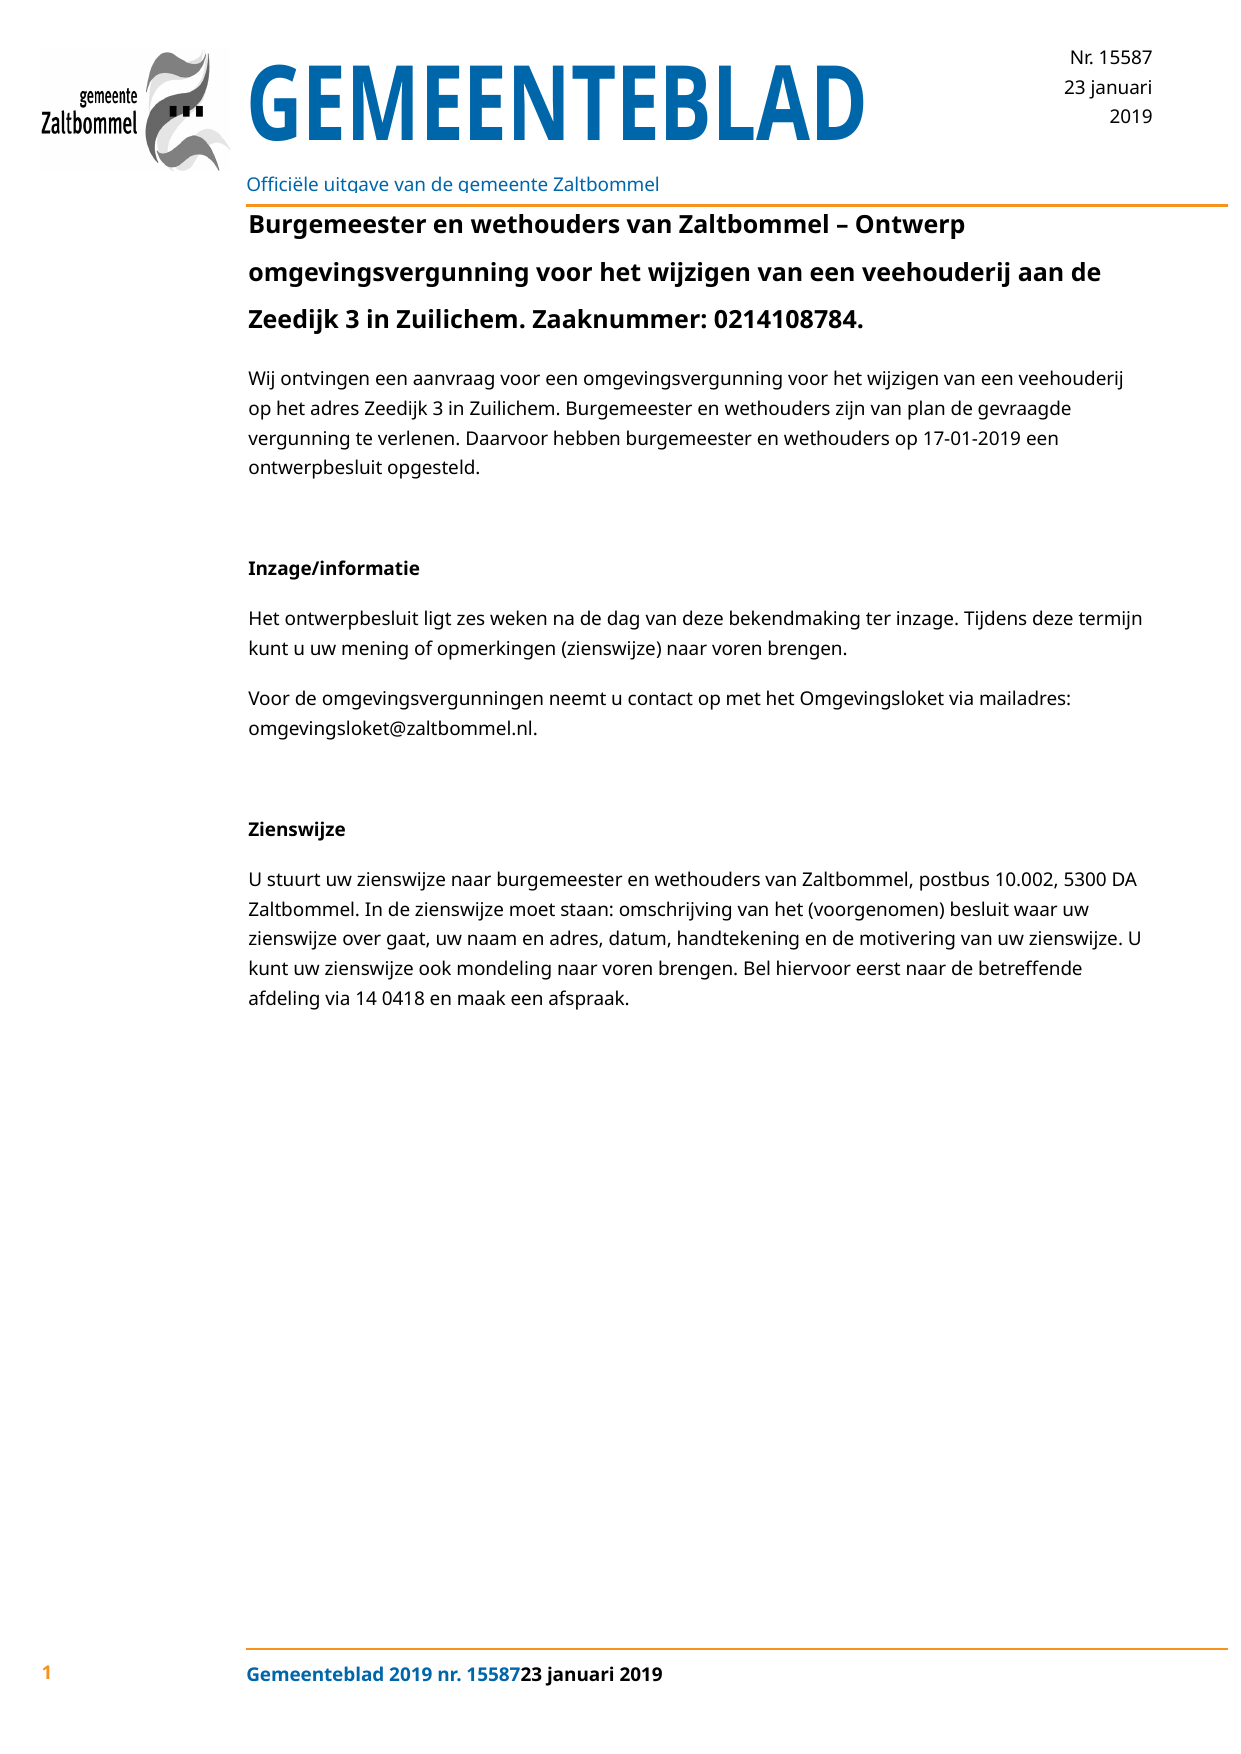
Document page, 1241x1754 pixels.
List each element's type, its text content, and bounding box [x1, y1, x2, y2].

text Zienswijze [248, 816, 1152, 842]
text Het ontwerpbesluit ligt zes weken na de dag van deze bekendmaking ter inzage. Tijdens deze termijn kunt u uw mening of opmerkingen (zienswijze) naar voren brengen. [248, 606, 1152, 661]
text Inzage/informatie [248, 555, 1152, 581]
text Wij ontvingen een aanvraag voor een omgevingsvergunning voor het wijzigen van een veehouderij op het adres Zeedijk 3 in Zuilichem. Burgemeester en wethouders zijn van plan de gevraagde vergunning te verlenen. Daarvoor hebben burgemeester en wethouders op 17-01-2019 een ontwerpbesluit opgesteld. [248, 366, 1152, 480]
text Voor de omgevingsvergunningen neemt u contact op met het Omgevingsloket via mailadres: omgevingsloket@zaltbommel.nl. [248, 686, 1152, 741]
text Burgemeester en wethouders van Zaltbommel – Ontwerp omgevingsvergunning voor het wijzigen van een veehouderij aan de Zeedijk 3 in Zuilichem. Zaaknummer: 0214108784. [248, 207, 1152, 336]
text U stuurt uw zienswijze naar burgemeester en wethouders van Zaltbommel, postbus 10.002, 5300 DA Zaltbommel. In de zienswijze moet staan: omschrijving van het (voorgenomen) besluit waar uw zienswijze over gaat, uw naam en adres, datum, handtekening en de motivering van uw zienswijze. U kunt uw zienswijze ook mondeling naar voren brengen. Bel hiervoor eerst naar de betreffende afdeling via 14 0418 en maak een afspraak. [248, 866, 1152, 1010]
picture [41, 47, 231, 172]
